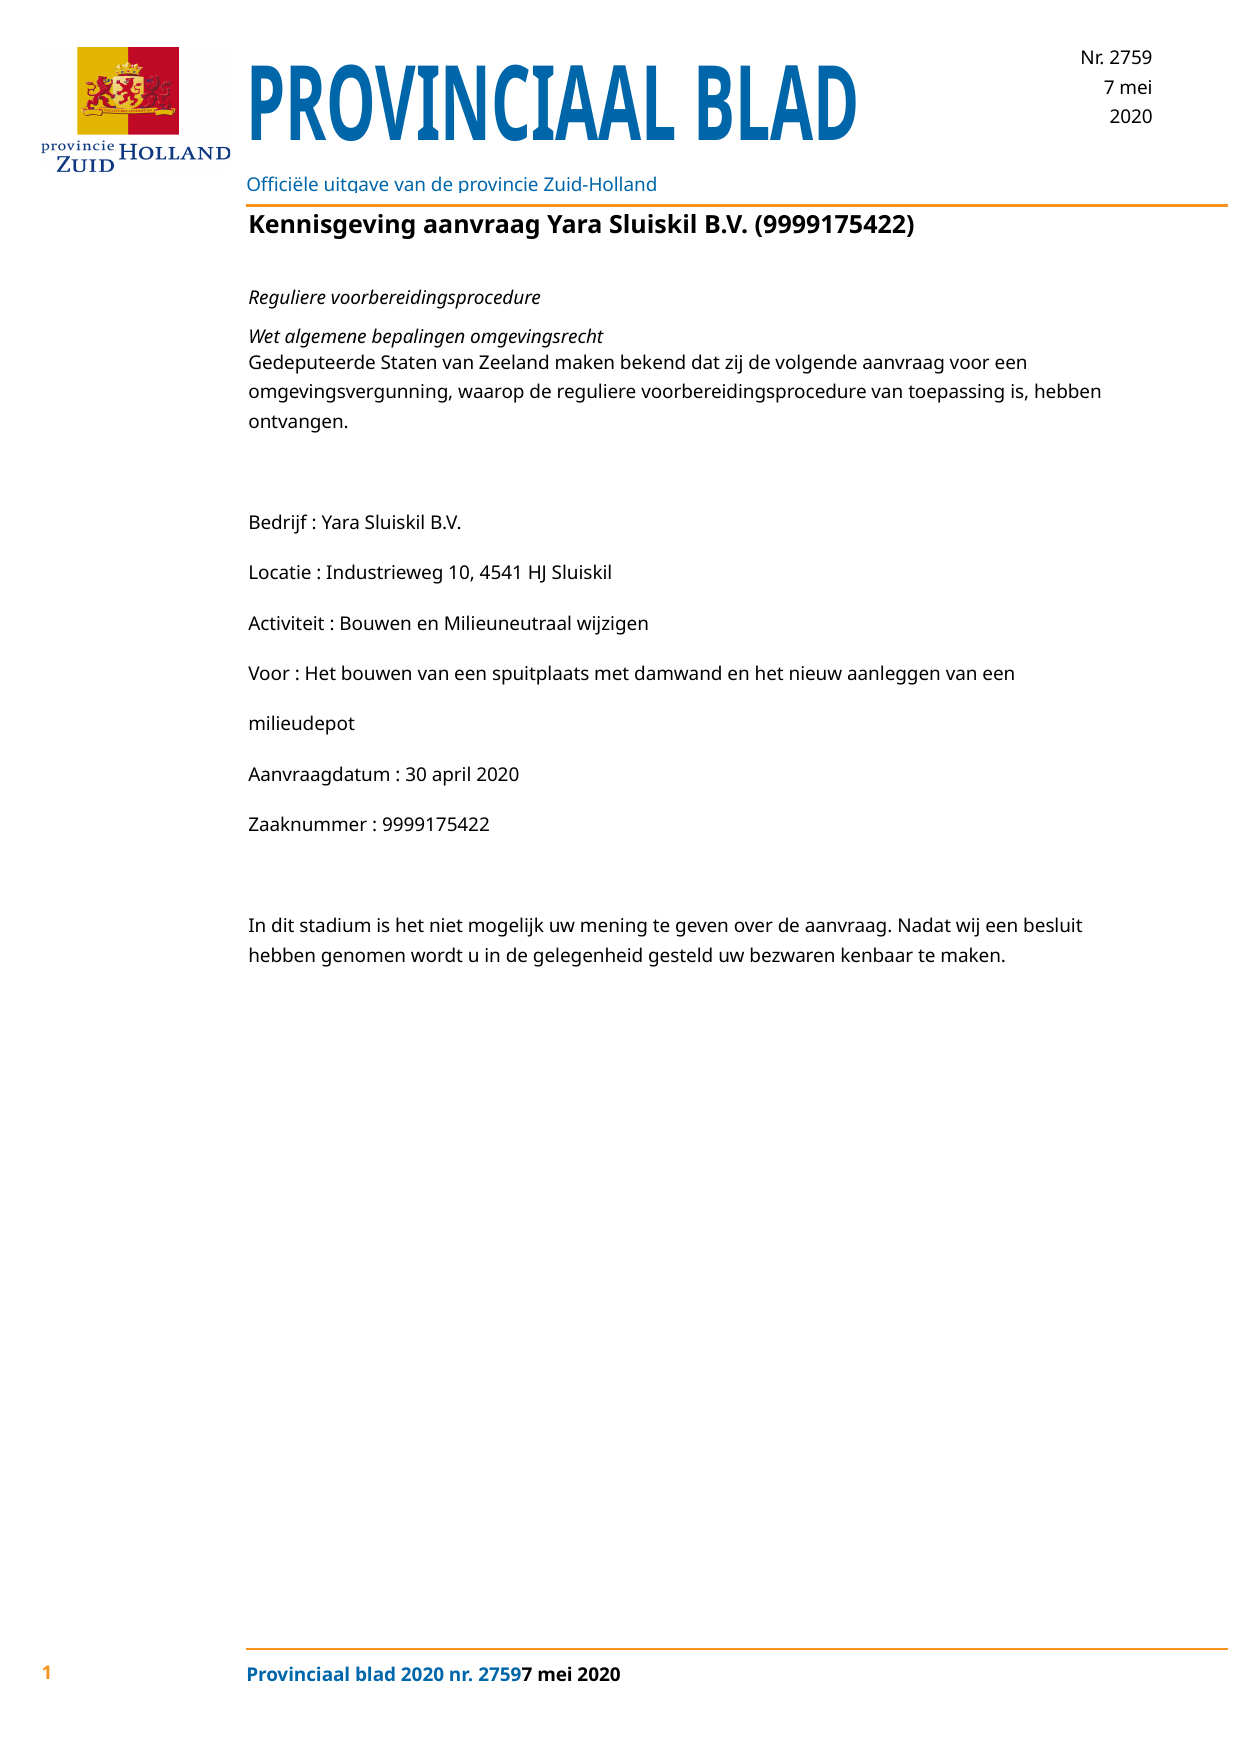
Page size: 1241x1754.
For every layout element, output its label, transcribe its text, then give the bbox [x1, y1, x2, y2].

text milieudepot [248, 711, 1152, 736]
text Bedrijf : Yara Sluiskil B.V. [248, 509, 1152, 534]
text Aanvraagdatum : 30 april 2020 [248, 761, 1152, 787]
text Activiteit : Bouwen en Milieuneutraal wijzigen [248, 610, 1152, 635]
text Kennisgeving aanvraag Yara Sluiskil B.V. (9999175422) [248, 207, 1152, 241]
text Wet algemene bepalingen omgevingsrecht [248, 323, 1152, 349]
text Voor : Het bouwen van een spuitplaats met damwand en het nieuw aanleggen van een [248, 660, 1152, 686]
text In dit stadium is het niet mogelijk uw mening te geven over de aanvraag. Nadat wij een besluit hebben genomen wordt u in de gelegenheid gesteld uw bezwaren kenbaar te maken. [248, 912, 1152, 967]
text Zaaknummer : 9999175422 [248, 811, 1152, 837]
text Reguliere voorbereidingsprocedure [248, 284, 1152, 309]
picture [41, 47, 231, 172]
text Gedeputeerde Staten van Zeeland maken bekend dat zij de volgende aanvraag voor een omgevingsvergunning, waarop de reguliere voorbereidingsprocedure van toepassing is, hebben ontvangen. [248, 349, 1152, 434]
text Locatie : Industrieweg 10, 4541 HJ Sluiskil [248, 559, 1152, 585]
